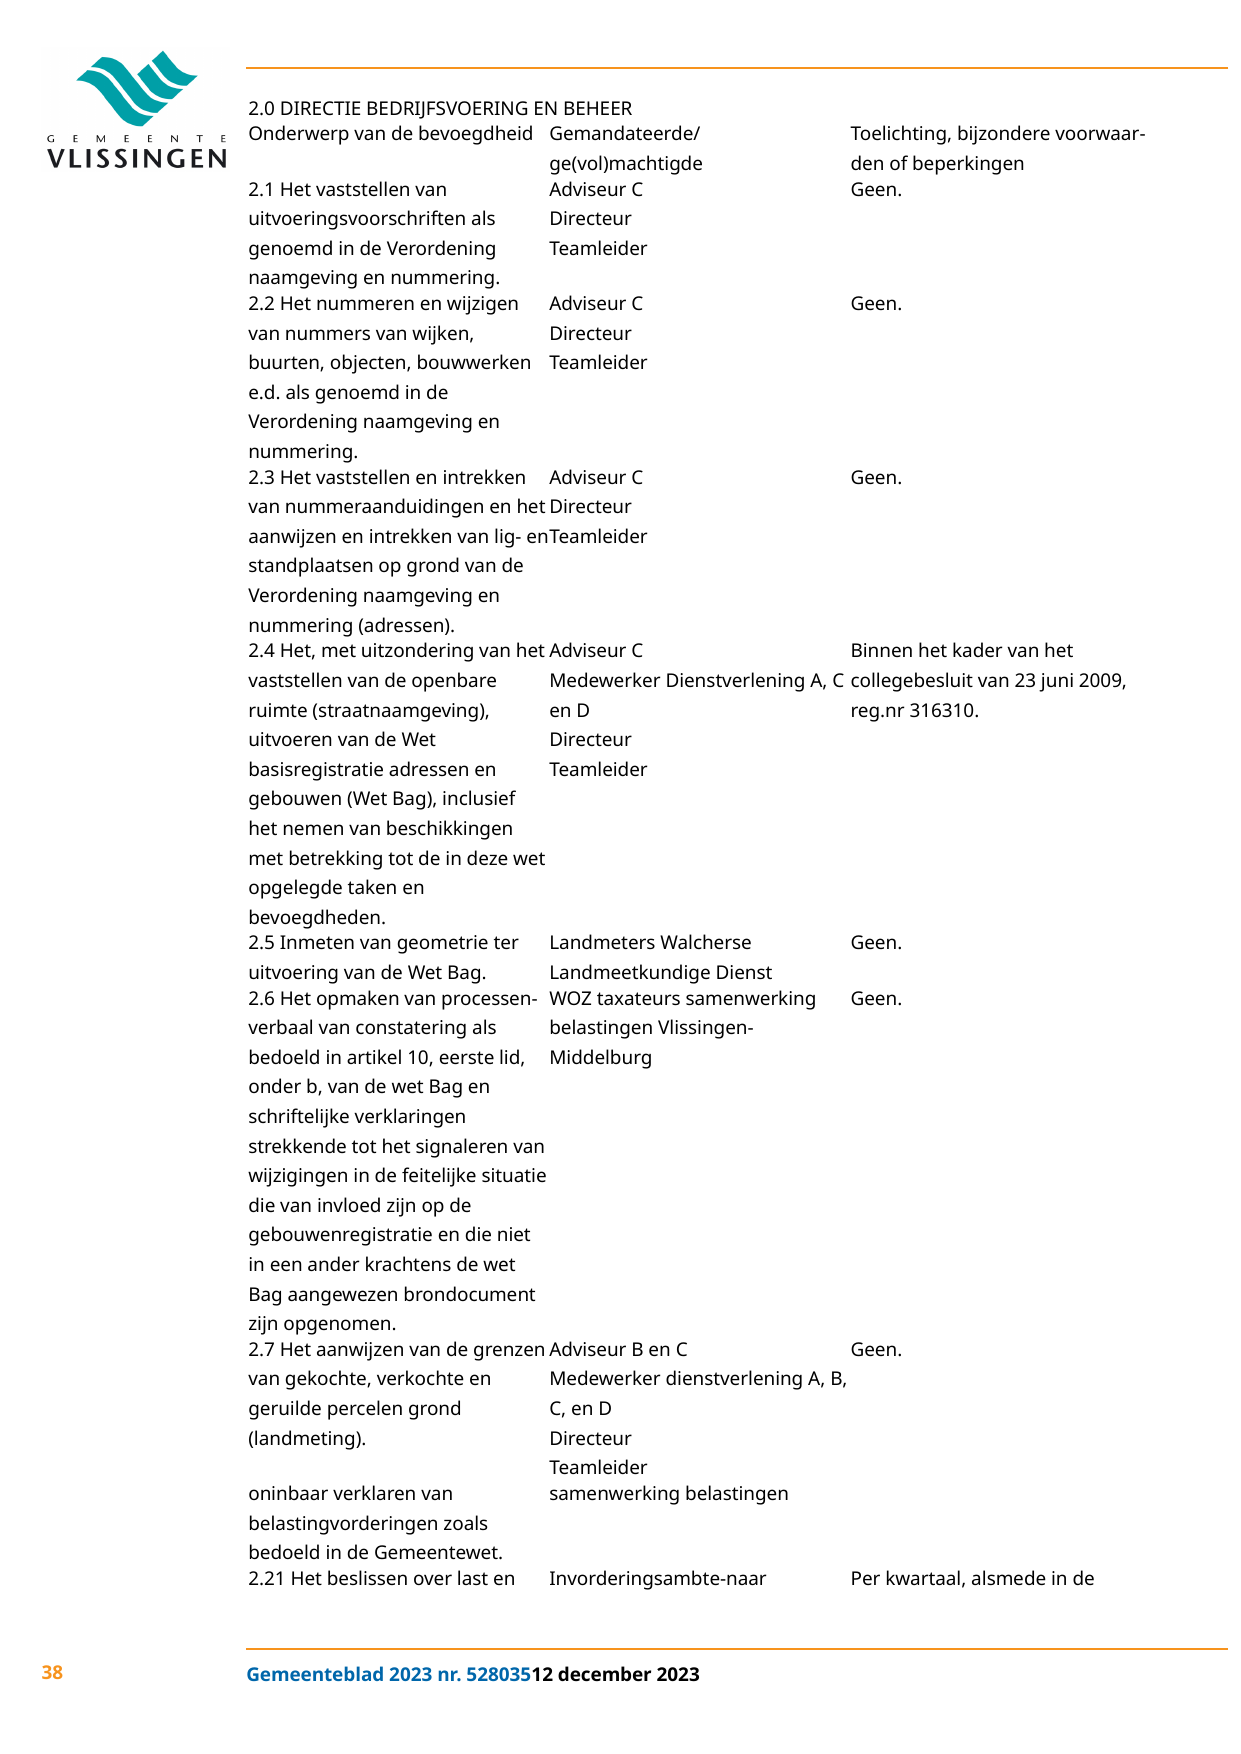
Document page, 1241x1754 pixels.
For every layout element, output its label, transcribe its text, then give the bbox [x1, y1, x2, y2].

table_cell 2.7 Het aanwijzen van de grenzen van gekochte, verkochte en geruilde percelen grond (landmeting). [248, 1336, 549, 1480]
table_cell Geen. [850, 290, 1152, 464]
table_cell 2.5 Inmeten van geometrie ter uitvoering van de Wet Bag. [248, 930, 549, 985]
table_cell Adviseur C Directeur Teamleider [549, 176, 850, 290]
table_cell Adviseur C Medewerker Dienstverlening A, C en D Directeur Teamleider [549, 638, 850, 929]
table_cell Geen. [850, 176, 1152, 290]
table_cell [850, 1480, 1152, 1565]
table_cell Binnen het kader van het collegebesluit van 23 juni 2009, reg.nr 316310. [850, 638, 1152, 929]
table_cell Toelichting, bijzondere voorwaar­den of beperkingen [850, 121, 1152, 176]
table_cell Onderwerp van de bevoegdheid [248, 121, 549, 176]
table_cell Adviseur B en C Medewerker dienstverlening A, B, C, en D Directeur Teamleider [549, 1336, 850, 1480]
table_cell 2.2 Het nummeren en wijzigen van nummers van wijken, buurten, objecten, bouwwerken e.d. als genoemd in de Verordening naamgeving en nummering. [248, 290, 549, 464]
table_cell Per kwartaal, alsmede in de [850, 1565, 1152, 1591]
table_cell Geen. [850, 1336, 1152, 1480]
table_cell Adviseur C Directeur Teamleider [549, 464, 850, 638]
picture [41, 47, 231, 172]
table_cell samenwerking belastingen [549, 1480, 850, 1565]
table_cell Adviseur C Directeur Teamleider [549, 290, 850, 464]
table_cell 2.4 Het, met uitzondering van het vaststellen van de openbare ruimte (straatnaamgeving), uitvoeren van de Wet basisregistratie adressen en gebouwen (Wet Bag), inclusief het nemen van beschikkingen met betrekking tot de in deze wet opgelegde taken en bevoegdheden. [248, 638, 549, 929]
table_cell 2.21 Het beslissen over last en [248, 1565, 549, 1591]
table_cell 2.6 Het opmaken van processen-verbaal van constatering als bedoeld in artikel 10, eerste lid, onder b, van de wet Bag en schriftelijke verklaringen strekkende tot het signaleren van wijzigingen in de feitelijke situatie die van invloed zijn op de gebouwenregistratie en die niet in een ander krachtens de wet Bag aangewezen brondocument zijn opgenomen. [248, 985, 549, 1336]
table_cell Invorderingsambte-naar [549, 1565, 850, 1591]
table_cell WOZ taxateurs samenwerking belastingen Vlissingen-Middelburg [549, 985, 850, 1336]
table_cell Geen. [850, 985, 1152, 1336]
table_header 2.0 DIRECTIE BEDRIJFSVOERING EN BEHEER [248, 95, 1152, 121]
table_cell Geen. [850, 930, 1152, 985]
table_cell oninbaar verklaren van belastingvorderingen zoals bedoeld in de Gemeentewet. [248, 1480, 549, 1565]
table_cell 2.1 Het vaststellen van uitvoeringsvoorschriften als genoemd in de Verordening naamgeving en nummering. [248, 176, 549, 290]
table_cell 2.3 Het vaststellen en intrekken van nummeraanduidingen en het aanwijzen en intrekken van lig- en standplaatsen op grond van de Verordening naamgeving en nummering (adressen). [248, 464, 549, 638]
table_cell Landmeters Walcherse Landmeetkundige Dienst [549, 930, 850, 985]
table_cell Geen. [850, 464, 1152, 638]
table_cell Gemandateerde/ ge(vol)machtigde [549, 121, 850, 176]
